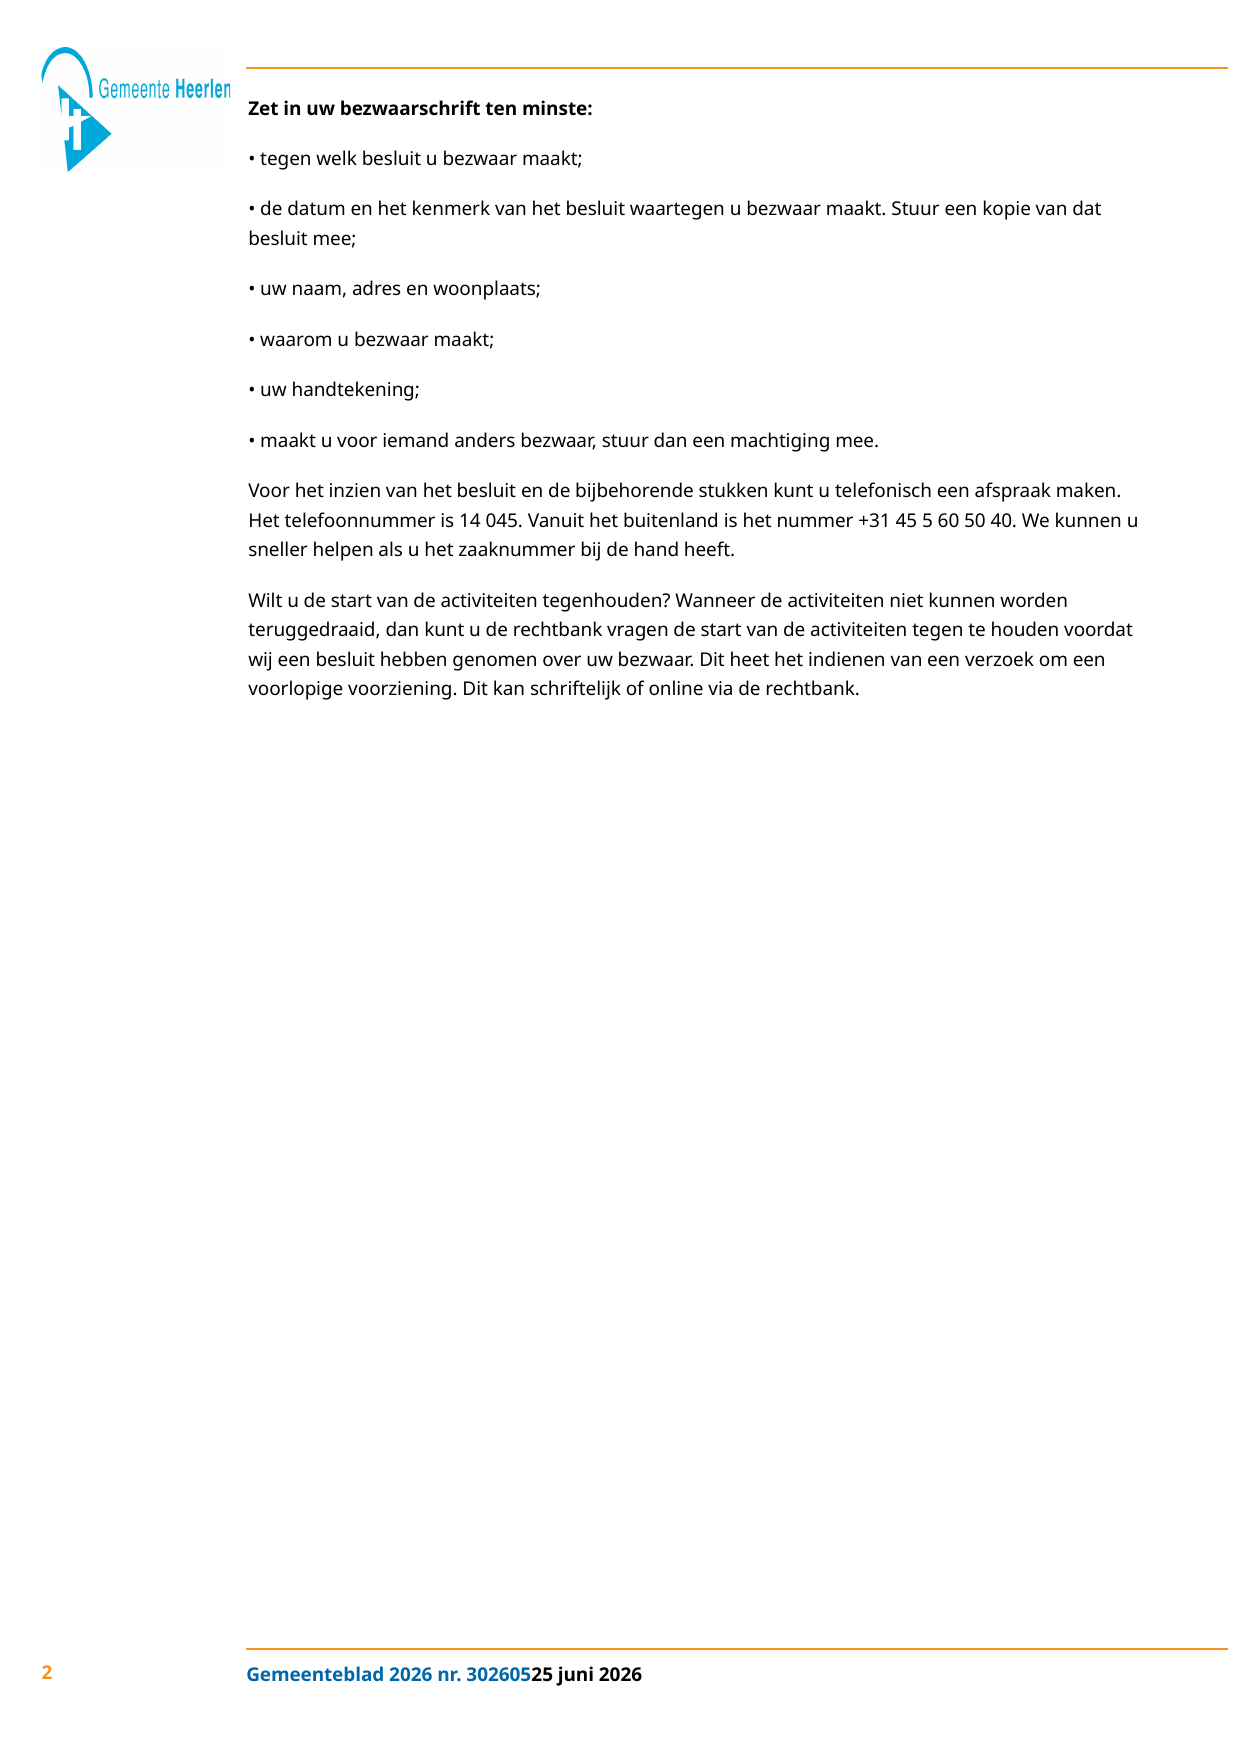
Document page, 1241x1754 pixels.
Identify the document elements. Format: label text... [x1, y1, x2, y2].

text • uw naam, adres en woonplaats; [248, 276, 1152, 301]
text Zet in uw bezwaarschrift ten minste: [248, 95, 1152, 121]
text • maakt u voor iemand anders bezwaar, stuur dan een machtiging mee. [248, 427, 1152, 453]
text • uw handtekening; [248, 376, 1152, 402]
text Wilt u de start van de activiteiten tegenhouden? Wanneer de activiteiten niet kunnen worden teruggedraaid, dan kunt u de rechtbank vragen de start van de activiteiten tegen te houden voordat wij een besluit hebben genomen over uw bezwaar. Dit heet het indienen van een verzoek om een voorlopige voorziening. Dit kan schriftelijk of online via de rechtbank. [248, 587, 1152, 701]
text • tegen welk besluit u bezwaar maakt; [248, 145, 1152, 171]
text • de datum en het kenmerk van het besluit waartegen u bezwaar maakt. Stuur een kopie van dat besluit mee; [248, 196, 1152, 251]
picture [41, 47, 231, 172]
text • waarom u bezwaar maakt; [248, 326, 1152, 352]
text Voor het inzien van het besluit en de bijbehorende stukken kunt u telefonisch een afspraak maken. Het telefoonnummer is 14 045. Vanuit het buitenland is het nummer +31 45 5 60 50 40. We kunnen u sneller helpen als u het zaaknummer bij de hand heeft. [248, 477, 1152, 562]
picture [41, 47, 59, 70]
